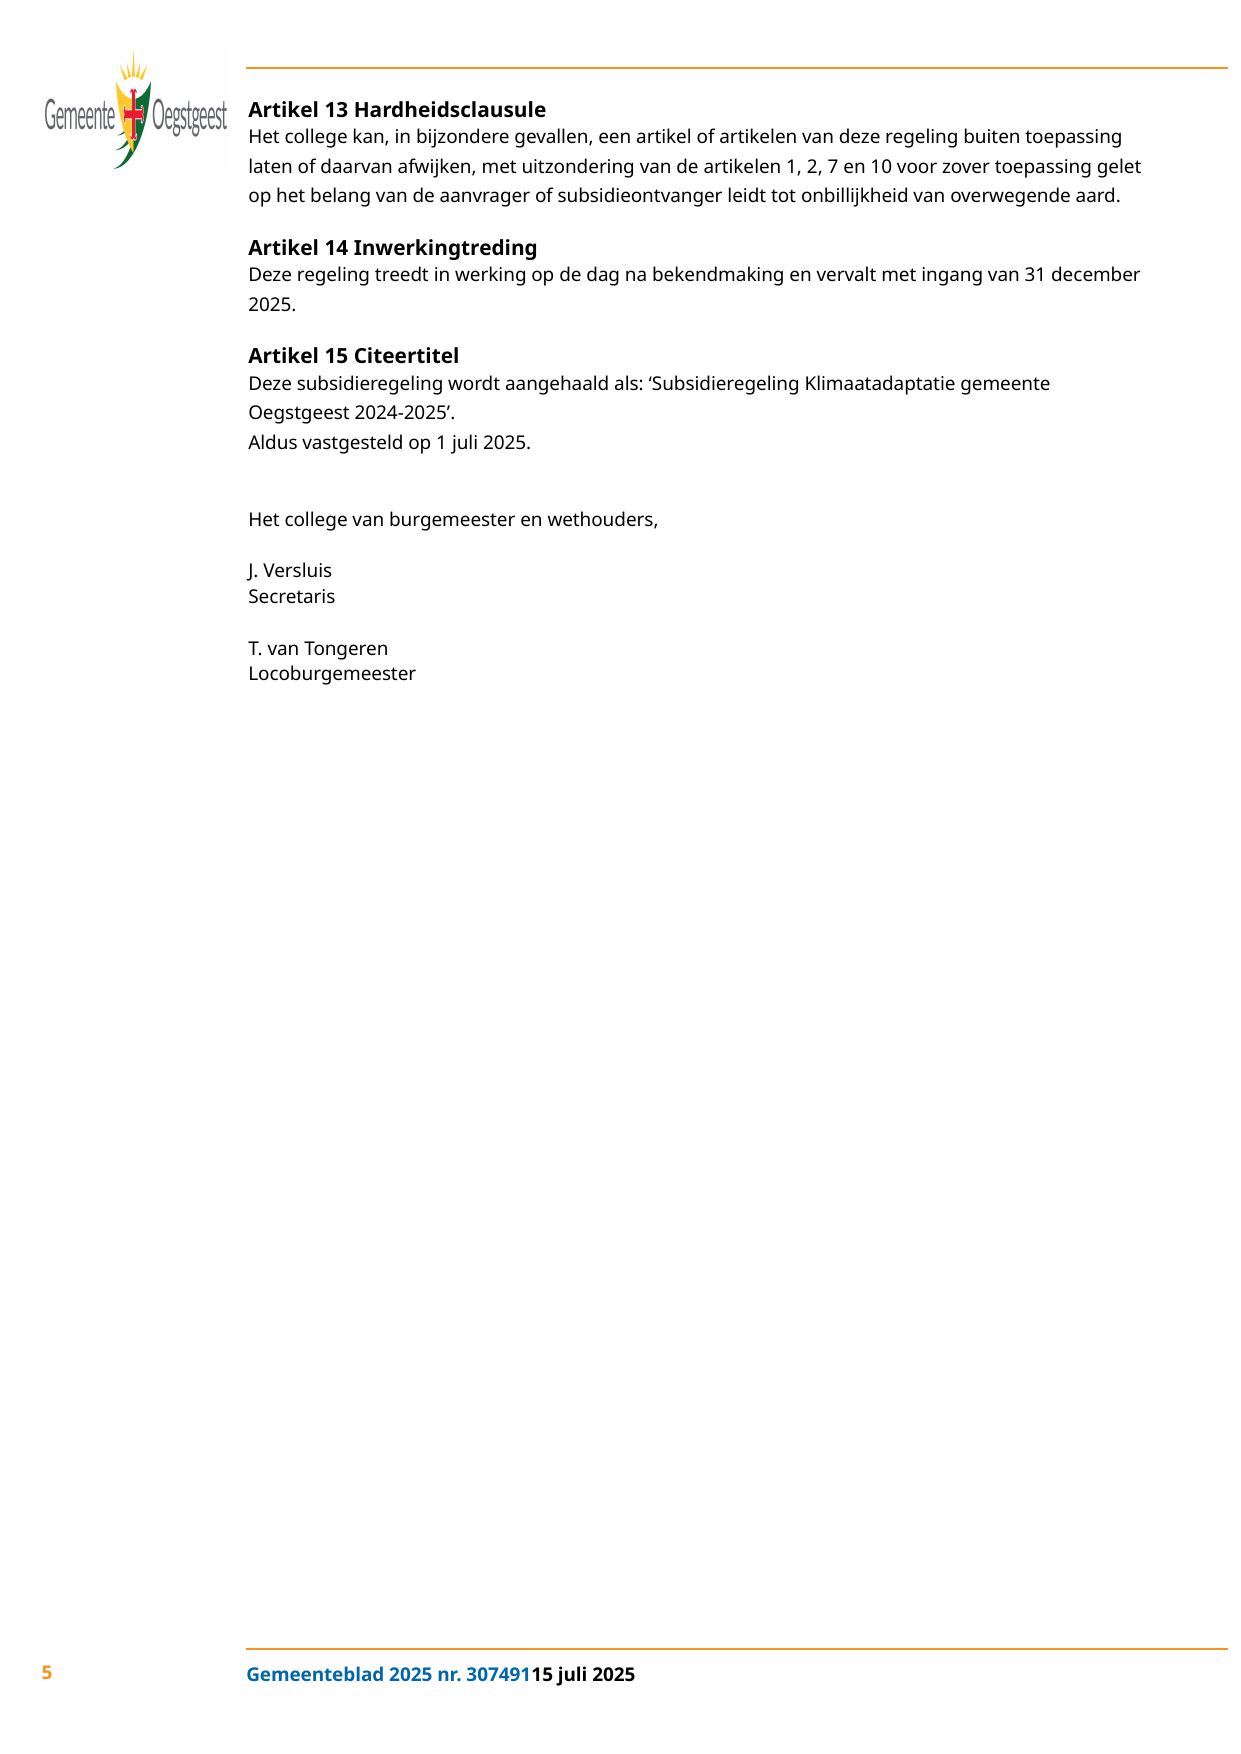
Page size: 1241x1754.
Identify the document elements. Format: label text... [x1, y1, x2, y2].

text Artikel 13 Hardheidsclausule [248, 95, 1152, 123]
text Het college kan, in bijzondere gevallen, een artikel of artikelen van deze regeling buiten toepassing laten of daarvan afwijken, met uitzondering van de artikelen 1, 2, 7 en 10 voor zover toepassing gelet op het belang van de aanvrager of subsidieontvanger leidt tot onbillijkheid van overwegende aard. [248, 123, 1152, 208]
text J. Versluis [248, 557, 1152, 583]
text Aldus vastgesteld op 1 juli 2025. [248, 429, 1152, 454]
text Locoburgemeester [248, 660, 1152, 686]
text Het college van burgemeester en wethouders, [248, 506, 1152, 532]
text Deze subsidieregeling wordt aangehaald als: ‘Subsidieregeling Klimaatadaptatie gemeente Oegstgeest 2024-2025’. [248, 370, 1152, 425]
text Secretaris [248, 583, 1152, 609]
text Artikel 14 Inwerkingtreding [248, 233, 1152, 261]
text Deze regeling treedt in werking op de dag na bekendmaking en vervalt met ingang van 31 december 2025. [248, 261, 1152, 317]
text Artikel 15 Citeertitel [248, 341, 1152, 370]
text T. van Tongeren [248, 635, 1152, 660]
picture [41, 47, 231, 172]
